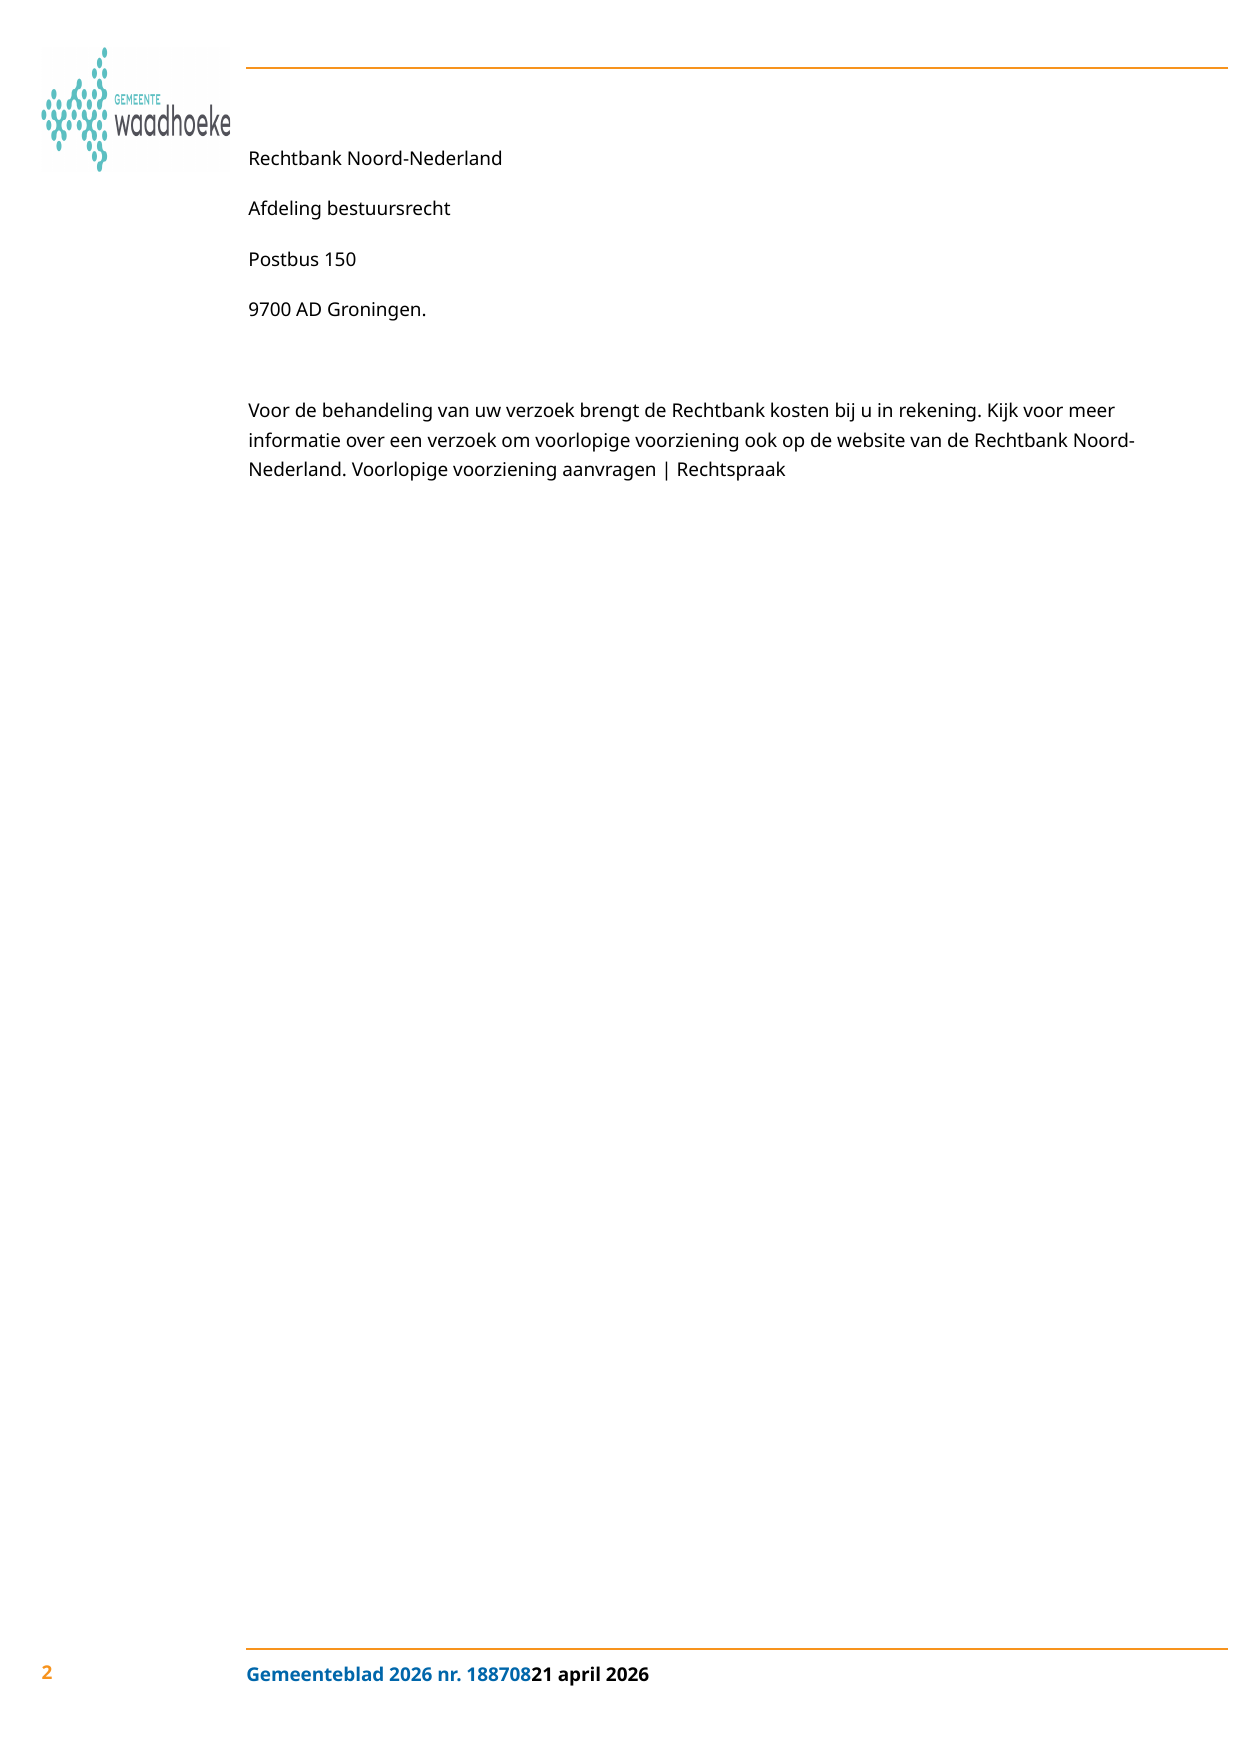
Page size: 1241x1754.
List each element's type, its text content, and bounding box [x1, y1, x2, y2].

text Voor de behandeling van uw verzoek brengt de Rechtbank kosten bij u in rekening. Kijk voor meer informatie over een verzoek om voorlopige voorziening ook op de website van de Rechtbank Noord-Nederland. Voorlopige voorziening aanvragen | Rechtspraak [248, 397, 1152, 482]
text 9700 AD Groningen. [248, 296, 1152, 322]
text Afdeling bestuursrecht [248, 196, 1152, 221]
text Postbus 150 [248, 246, 1152, 272]
text Rechtbank Noord-Nederland [248, 145, 1152, 171]
picture [41, 47, 231, 172]
